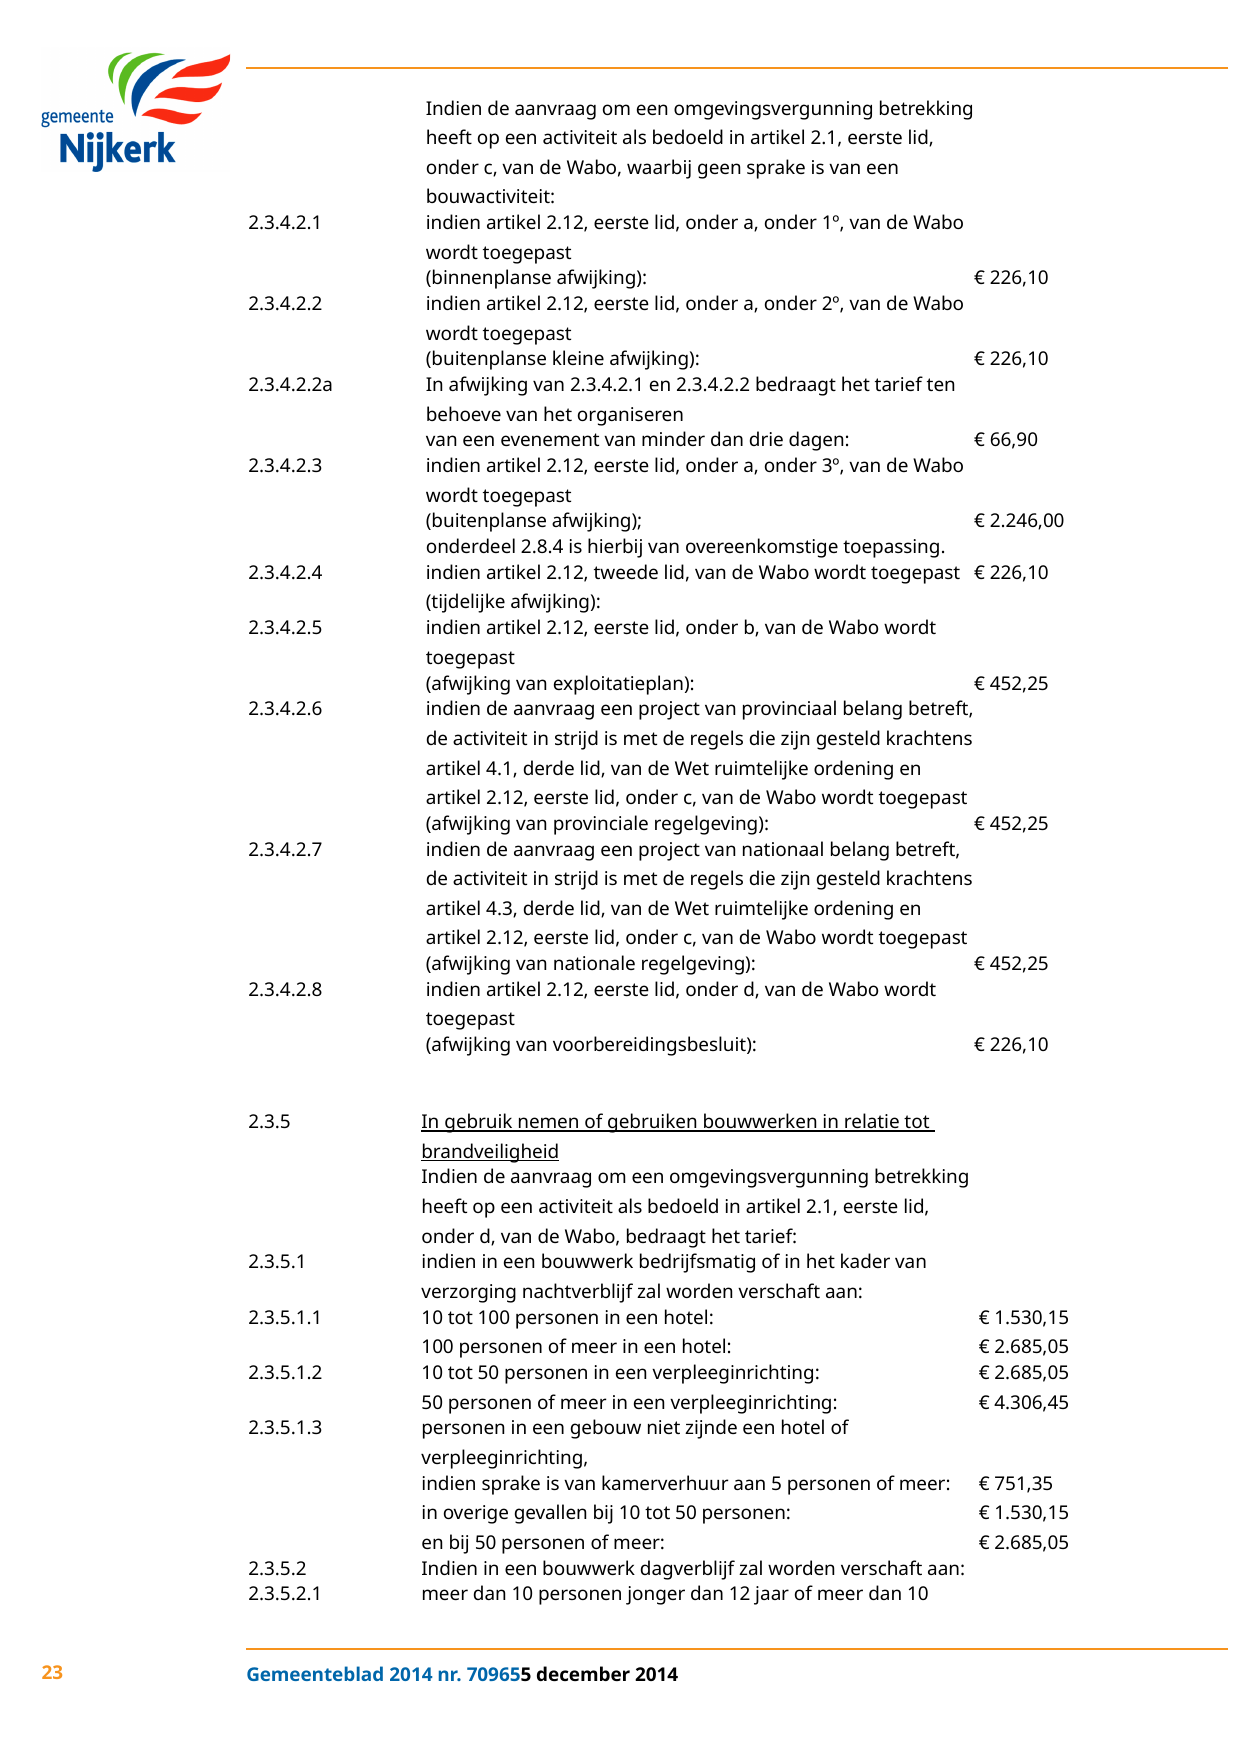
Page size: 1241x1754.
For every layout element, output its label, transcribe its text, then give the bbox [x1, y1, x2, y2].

table_cell (afwijking van provinciale regelgeving): [426, 810, 974, 836]
table_cell Indien de aanvraag om een omgevingsvergunning betrekking heeft op een activiteit als bedoeld in artikel 2.1, eerste lid, onder c, van de Wabo, waarbij geen sprake is van een bouwactiviteit: [426, 95, 974, 209]
table_cell [974, 534, 1152, 559]
table_cell 2.3.5.2.1 [248, 1581, 421, 1606]
table_cell indien artikel 2.12, eerste lid, onder a, onder 3º, van de Wabo wordt toegepast [426, 453, 974, 508]
table_cell [979, 1164, 1152, 1249]
table_cell In afwijking van 2.3.4.2.1 en 2.3.4.2.2 bedraagt het tarief ten behoeve van het organiseren [426, 371, 974, 427]
table_cell 2.3.4.2.8 [248, 976, 426, 1031]
table_cell indien de aanvraag een project van provinciaal belang betreft, de activiteit in strijd is met de regels die zijn gesteld krachtens artikel 4.1, derde lid, van de Wet ruimtelijke ordening en artikel 2.12, eerste lid, onder c, van de Wabo wordt toegepast [426, 696, 974, 810]
table_cell 10 tot 100 personen in een hotel: 100 personen of meer in een hotel: [421, 1304, 978, 1359]
table_cell [248, 427, 426, 452]
table_cell (buitenplanse kleine afwijking): [426, 346, 974, 371]
table_cell 2.3.5.1.3 [248, 1415, 421, 1470]
table_cell [974, 95, 1152, 209]
table_cell [248, 1164, 421, 1249]
table_cell [248, 346, 426, 371]
table_cell [248, 265, 426, 290]
table_cell € 2.246,00 [974, 508, 1152, 533]
table_cell 2.3.5.1.1 [248, 1304, 421, 1359]
table_cell indien de aanvraag een project van nationaal belang betreft, de activiteit in strijd is met de regels die zijn gesteld krachtens artikel 4.3, derde lid, van de Wet ruimtelijke ordening en artikel 2.12, eerste lid, onder c, van de Wabo wordt toegepast [426, 836, 974, 950]
table_cell [248, 508, 426, 533]
table_cell € 452,25 [974, 950, 1152, 976]
table_cell indien artikel 2.12, eerste lid, onder a, onder 2º, van de Wabo wordt toegepast [426, 290, 974, 346]
picture [41, 47, 231, 172]
table_cell € 226,10 [974, 559, 1152, 614]
table_cell [248, 1031, 426, 1057]
table_cell [974, 615, 1152, 670]
table_cell € 226,10 [974, 265, 1152, 290]
table_cell (afwijking van voorbereidingsbesluit): [426, 1031, 974, 1057]
table_cell [248, 95, 426, 209]
table_cell € 66,90 [974, 427, 1152, 452]
table_cell [974, 696, 1152, 810]
table_cell [979, 1555, 1152, 1581]
table_cell [248, 534, 426, 559]
table_cell 2.3.4.2.5 [248, 615, 426, 670]
table_cell (afwijking van exploitatieplan): [426, 670, 974, 696]
table_cell indien sprake is van kamerverhuur aan 5 personen of meer: in overige gevallen bij 10 tot 50 personen: en bij 50 personen of meer: [421, 1470, 978, 1555]
table_cell € 452,25 [974, 670, 1152, 696]
table_cell indien artikel 2.12, tweede lid, van de Wabo wordt toegepast (tijdelijke afwijking): [426, 559, 974, 614]
table_cell € 1.530,15 € 2.685,05 [979, 1304, 1152, 1359]
table_cell € 226,10 [974, 1031, 1152, 1057]
table_header 2.3.5 [248, 1109, 421, 1164]
table_cell € 751,35 € 1.530,15 € 2.685,05 [979, 1470, 1152, 1555]
table_cell [248, 670, 426, 696]
table_cell 2.3.5.2 [248, 1555, 421, 1581]
table_cell indien artikel 2.12, eerste lid, onder a, onder 1º, van de Wabo wordt toegepast [426, 209, 974, 264]
table_cell [979, 1581, 1152, 1606]
table_cell 2.3.4.2.2 [248, 290, 426, 346]
table_cell 10 tot 50 personen in een verpleeginrichting: 50 personen of meer in een verpleeginrichting: [421, 1359, 978, 1414]
table_cell Indien de aanvraag om een omgevingsvergunning betrekking heeft op een activiteit als bedoeld in artikel 2.1, eerste lid, onder d, van de Wabo, bedraagt het tarief: [421, 1164, 978, 1249]
table_cell [974, 453, 1152, 508]
table_cell [974, 290, 1152, 346]
table_cell 2.3.4.2.3 [248, 453, 426, 508]
table_cell 2.3.4.2.1 [248, 209, 426, 264]
table_cell € 452,25 [974, 810, 1152, 836]
table_cell 2.3.5.1.2 [248, 1359, 421, 1414]
table_cell (binnenplanse afwijking): [426, 265, 974, 290]
table_cell meer dan 10 personen jonger dan 12 jaar of meer dan 10 [421, 1581, 978, 1606]
table_cell [974, 371, 1152, 427]
table_cell (afwijking van nationale regelgeving): [426, 950, 974, 976]
table_cell [248, 1470, 421, 1555]
table_cell 2.3.4.2.6 [248, 696, 426, 810]
table_cell € 226,10 [974, 346, 1152, 371]
table_cell [979, 1415, 1152, 1470]
table_cell indien in een bouwwerk bedrijfsmatig of in het kader van verzorging nachtverblijf zal worden verschaft aan: [421, 1249, 978, 1304]
table_cell van een evenement van minder dan drie dagen: [426, 427, 974, 452]
table_cell onderdeel 2.8.4 is hierbij van overeenkomstige toepassing. [426, 534, 974, 559]
table_cell [979, 1249, 1152, 1304]
table_cell (buitenplanse afwijking); [426, 508, 974, 533]
table_cell 2.3.5.1 [248, 1249, 421, 1304]
table_cell [974, 209, 1152, 264]
table_cell [974, 836, 1152, 950]
table_cell [248, 810, 426, 836]
table_cell indien artikel 2.12, eerste lid, onder d, van de Wabo wordt toegepast [426, 976, 974, 1031]
table_header [979, 1109, 1152, 1164]
table_cell 2.3.4.2.2a [248, 371, 426, 427]
table_cell € 2.685,05 € 4.306,45 [979, 1359, 1152, 1414]
table_cell indien artikel 2.12, eerste lid, onder b, van de Wabo wordt toegepast [426, 615, 974, 670]
table_cell 2.3.4.2.7 [248, 836, 426, 950]
table_cell personen in een gebouw niet zijnde een hotel of verpleeginrichting, [421, 1415, 978, 1470]
table_cell 2.3.4.2.4 [248, 559, 426, 614]
table_cell [974, 976, 1152, 1031]
table_cell Indien in een bouwwerk dagverblijf zal worden verschaft aan: [421, 1555, 978, 1581]
table_cell [248, 950, 426, 976]
table_header In gebruik nemen of gebruiken bouwwerken in relatie tot brandveiligheid [421, 1109, 978, 1164]
